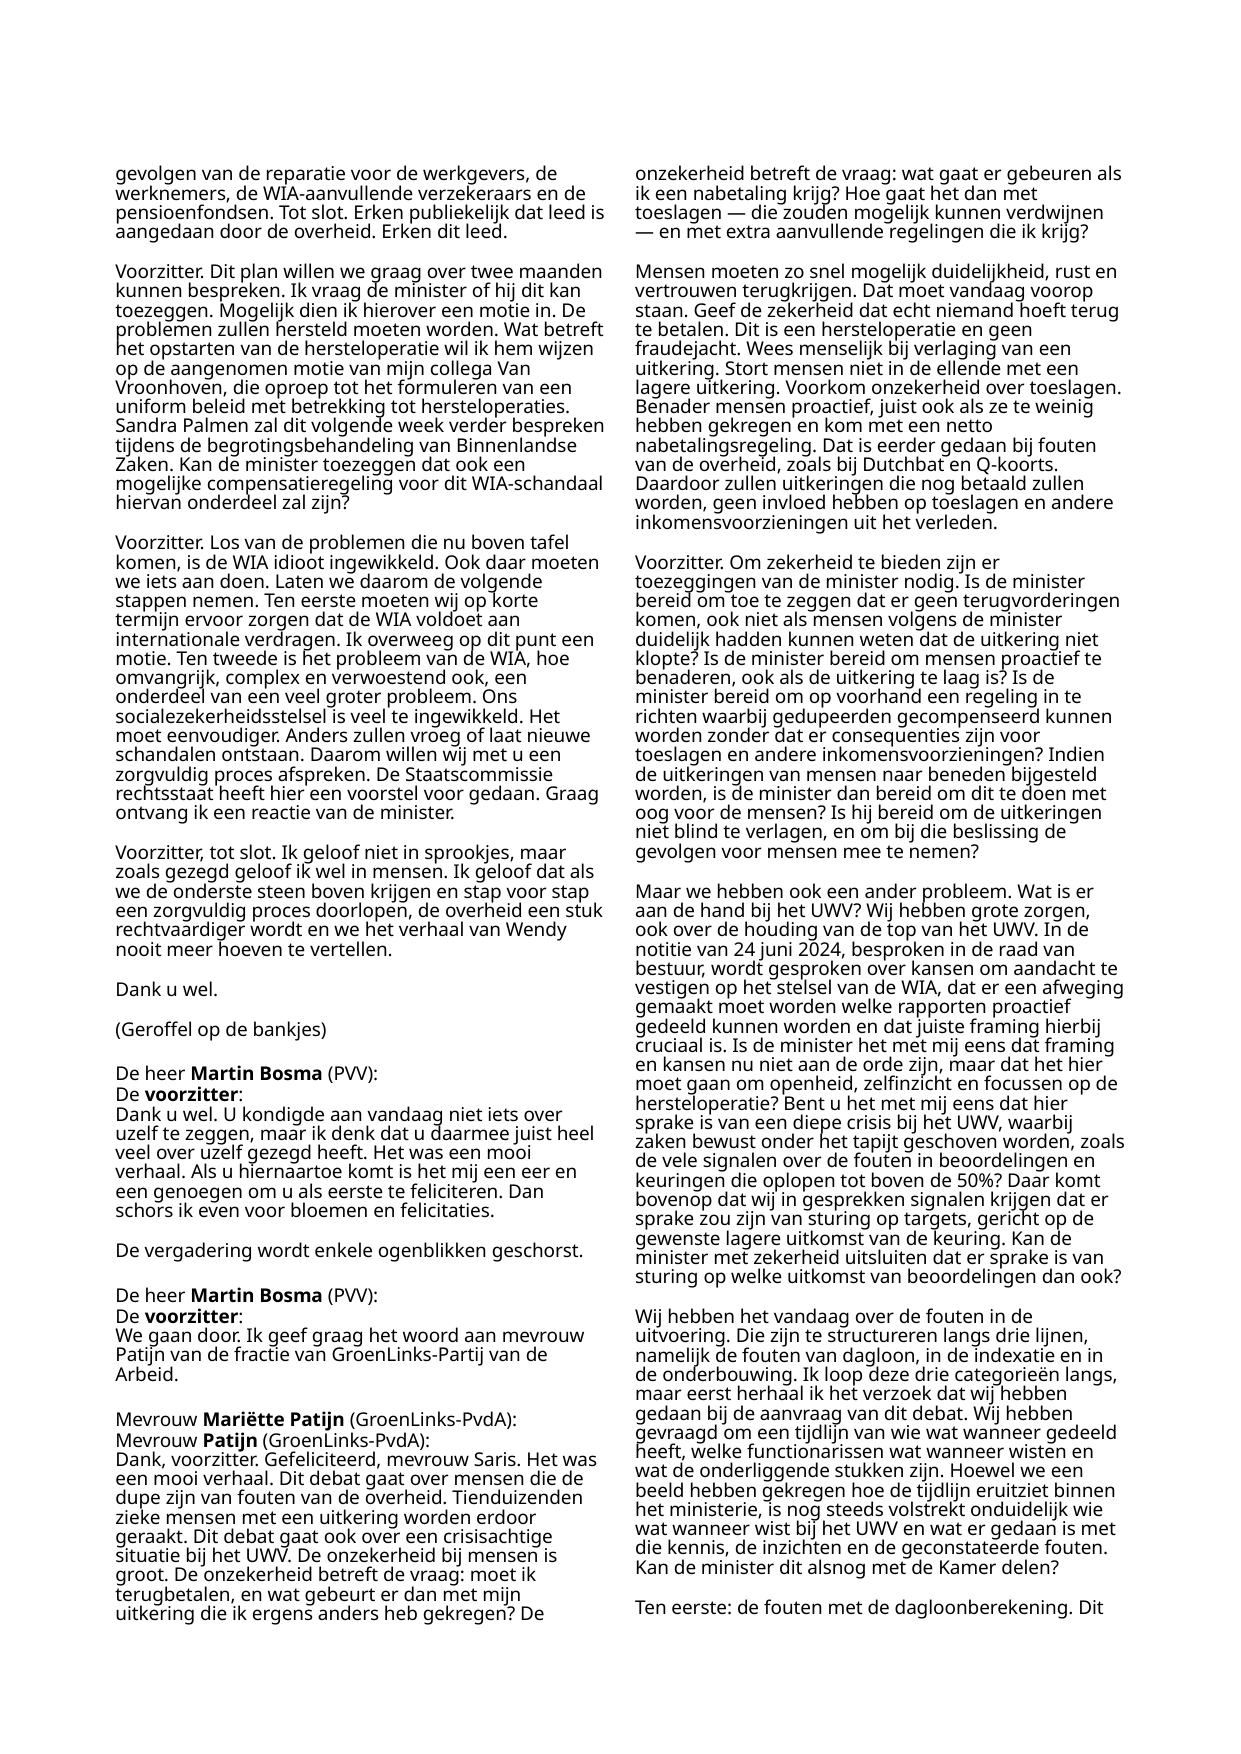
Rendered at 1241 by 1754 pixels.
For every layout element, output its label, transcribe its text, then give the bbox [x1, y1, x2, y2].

text Voorzitter. Los van de problemen die nu boven tafel komen, is de WIA idioot ingewikkeld. Ook daar moeten we iets aan doen. Laten we daarom de volgende stappen nemen. Ten eerste moeten wij op korte termijn ervoor zorgen dat de WIA voldoet aan internationale verdragen. Ik overweeg op dit punt een motie. Ten tweede is het probleem van de WIA, hoe omvangrijk, complex en verwoestend ook, een onderdeel van een veel groter probleem. Ons socialezekerheidsstelsel is veel te ingewikkeld. Het moet eenvoudiger. Anders zullen vroeg of laat nieuwe schandalen ontstaan. Daarom willen wij met u een zorgvuldig proces afspreken. De Staatscommissie rechtsstaat heeft hier een voorstel voor gedaan. Graag ontvang ik een reactie van de minister. [115, 534, 605, 823]
text De voorzitter: [115, 1308, 605, 1327]
text gevolgen van de reparatie voor de werkgevers, de werknemers, de WIA-aanvullende verzekeraars en de pensioenfondsen. Tot slot. Erken publiekelijk dat leed is aangedaan door de overheid. Erken dit leed. [115, 165, 605, 242]
text (Geroffel op de bankjes) [115, 1021, 605, 1040]
text Dank, voorzitter. Gefeliciteerd, mevrouw Saris. Het was een mooi verhaal. Dit debat gaat over mensen die de dupe zijn van fouten van de overheid. Tienduizenden zieke mensen met een uitkering worden erdoor geraakt. Dit debat gaat ook over een crisisachtige situatie bij het UWV. De onzekerheid bij mensen is groot. De onzekerheid betreft de vraag: moet ik terugbetalen, en wat gebeurt er dan met mijn uitkering die ik ergens anders heb gekregen? De [115, 1451, 605, 1624]
text onzekerheid betreft de vraag: wat gaat er gebeuren als ik een nabetaling krijg? Hoe gaat het dan met toeslagen — die zouden mogelijk kunnen verdwijnen — en met extra aanvullende regelingen die ik krijg? [635, 165, 1125, 242]
text De heer Martin Bosma (PVV): [115, 1282, 605, 1308]
text Dank u wel. U kondigde aan vandaag niet iets over uzelf te zeggen, maar ik denk dat u daarmee juist heel veel over uzelf gezegd heeft. Het was een mooi verhaal. Als u hiernaartoe komt is het mij een eer en een genoegen om u als eerste te feliciteren. Dan schors ik even voor bloemen en felicitaties. [115, 1106, 605, 1221]
text Wij hebben het vandaag over de fouten in de uitvoering. Die zijn te structureren langs drie lijnen, namelijk de fouten van dagloon, in de indexatie en in de onderbouwing. Ik loop deze drie categorieën langs, maar eerst herhaal ik het verzoek dat wij hebben gedaan bij de aanvraag van dit debat. Wij hebben gevraagd om een tijdlijn van wie wat wanneer gedeeld heeft, welke functionarissen wat wanneer wisten en wat de onderliggende stukken zijn. Hoewel we een beeld hebben gekregen hoe de tijdlijn eruitziet binnen het ministerie, is nog steeds volstrekt onduidelijk wie wat wanneer wist bij het UWV en wat er gedaan is met die kennis, de inzichten en de geconstateerde fouten. Kan de minister dit alsnog met de Kamer delen? [635, 1308, 1125, 1578]
text De voorzitter: [115, 1086, 605, 1106]
text Voorzitter. Dit plan willen we graag over twee maanden kunnen bespreken. Ik vraag de minister of hij dit kan toezeggen. Mogelijk dien ik hierover een motie in. De problemen zullen hersteld moeten worden. Wat betreft het opstarten van de hersteloperatie wil ik hem wijzen op de aangenomen motie van mijn collega Van Vroonhoven, die oproep tot het formuleren van een uniform beleid met betrekking tot hersteloperaties. Sandra Palmen zal dit volgende week verder bespreken tijdens de begrotingsbehandeling van Binnenlandse Zaken. Kan de minister toezeggen dat ook een mogelijke compensatieregeling voor dit WIA-schandaal hiervan onderdeel zal zijn? [115, 263, 605, 514]
text Voorzitter, tot slot. Ik geloof niet in sprookjes, maar zoals gezegd geloof ik wel in mensen. Ik geloof dat als we de onderste steen boven krijgen en stap voor stap een zorgvuldig proces doorlopen, de overheid een stuk rechtvaardiger wordt en we het verhaal van Wendy nooit meer hoeven te vertellen. [115, 844, 605, 960]
text Maar we hebben ook een ander probleem. Wat is er aan de hand bij het UWV? Wij hebben grote zorgen, ook over de houding van de top van het UWV. In de notitie van 24 juni 2024, besproken in de raad van bestuur, wordt gesproken over kansen om aandacht te vestigen op het stelsel van de WIA, dat er een afweging gemaakt moet worden welke rapporten proactief gedeeld kunnen worden en dat juiste framing hierbij cruciaal is. Is de minister het met mij eens dat framing en kansen nu niet aan de orde zijn, maar dat het hier moet gaan om openheid, zelfinzicht en focussen op de hersteloperatie? Bent u het met mij eens dat hier sprake is van een diepe crisis bij het UWV, waarbij zaken bewust onder het tapijt geschoven worden, zoals de vele signalen over de fouten in beoordelingen en keuringen die oplopen tot boven de 50%? Daar komt bovenop dat wij in gesprekken signalen krijgen dat er sprake zou zijn van sturing op targets, gericht op de gewenste lagere uitkomst van de keuring. Kan de minister met zekerheid uitsluiten dat er sprake is van sturing op welke uitkomst van beoordelingen dan ook? [635, 883, 1125, 1287]
text Dank u wel. [115, 981, 605, 1000]
text De vergadering wordt enkele ogenblikken geschorst. [115, 1242, 605, 1261]
text Mensen moeten zo snel mogelijk duidelijkheid, rust en vertrouwen terugkrijgen. Dat moet vandaag voorop staan. Geef de zekerheid dat echt niemand hoeft terug te betalen. Dit is een hersteloperatie en geen fraudejacht. Wees menselijk bij verlaging van een uitkering. Stort mensen niet in de ellende met een lagere uitkering. Voorkom onzekerheid over toeslagen. Benader mensen proactief, juist ook als ze te weinig hebben gekregen en kom met een netto nabetalingsregeling. Dat is eerder gedaan bij fouten van de overheid, zoals bij Dutchbat en Q-koorts. Daardoor zullen uitkeringen die nog betaald zullen worden, geen invloed hebben op toeslagen en andere inkomensvoorzieningen uit het verleden. [635, 263, 1125, 533]
text Mevrouw Patijn (GroenLinks-PvdA): [115, 1432, 605, 1451]
text Mevrouw Mariëtte Patijn (GroenLinks-PvdA): [115, 1406, 605, 1432]
text We gaan door. Ik geef graag het woord aan mevrouw Patijn van de fractie van GroenLinks-Partij van de Arbeid. [115, 1327, 605, 1385]
text De heer Martin Bosma (PVV): [115, 1061, 605, 1086]
text Ten eerste: de fouten met de dagloonberekening. Dit [635, 1599, 1125, 1618]
text Voorzitter. Om zekerheid te bieden zijn er toezeggingen van de minister nodig. Is de minister bereid om toe te zeggen dat er geen terugvorderingen komen, ook niet als mensen volgens de minister duidelijk hadden kunnen weten dat de uitkering niet klopte? Is de minister bereid om mensen proactief te benaderen, ook als de uitkering te laag is? Is de minister bereid om op voorhand een regeling in te richten waarbij gedupeerden gecompenseerd kunnen worden zonder dat er consequenties zijn voor toeslagen en andere inkomensvoorzieningen? Indien de uitkeringen van mensen naar beneden bijgesteld worden, is de minister dan bereid om dit te doen met oog voor de mensen? Is hij bereid om de uitkeringen niet blind te verlagen, en om bij die beslissing de gevolgen voor mensen mee te nemen? [635, 554, 1125, 862]
